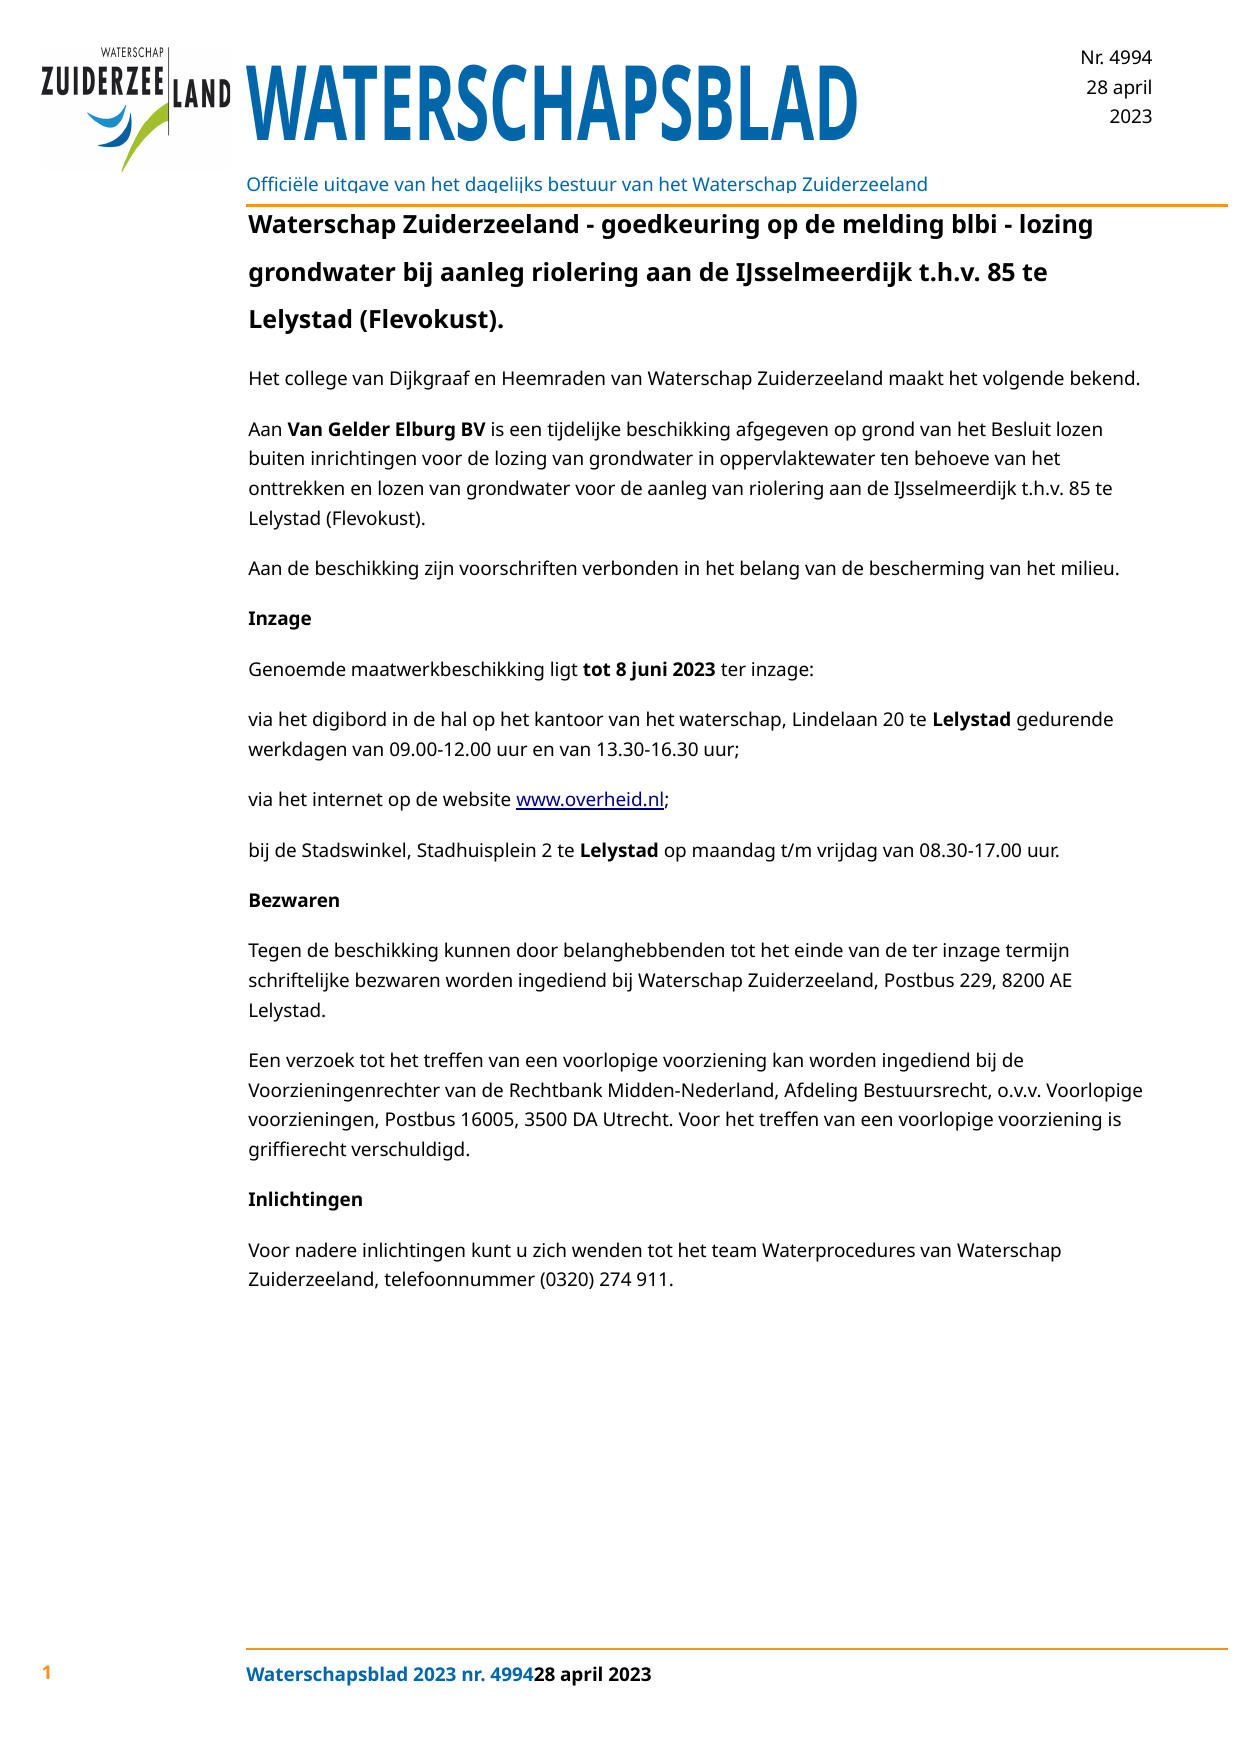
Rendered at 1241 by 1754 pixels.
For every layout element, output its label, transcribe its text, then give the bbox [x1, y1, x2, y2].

text Voor nadere inlichtingen kunt u zich wenden tot het team Waterprocedures van Waterschap Zuiderzeeland, telefoonnummer (0320) 274 911. [248, 1237, 1152, 1292]
text Aan de beschikking zijn voorschriften verbonden in het belang van de bescherming van het milieu. [248, 555, 1152, 581]
text Het college van Dijkgraaf en Heemraden van Waterschap Zuiderzeeland maakt het volgende bekend. [248, 366, 1152, 391]
text Waterschap Zuiderzeeland - goedkeuring op de melding blbi - lozing grondwater bij aanleg riolering aan de IJsselmeerdijk t.h.v. 85 te Lelystad (Flevokust). [248, 207, 1152, 336]
picture [41, 47, 231, 172]
text via het internet op de website www.overheid.nl; [248, 786, 1152, 812]
text Tegen de beschikking kunnen door belanghebbenden tot het einde van de ter inzage termijn schriftelijke bezwaren worden ingediend bij Waterschap Zuiderzeeland, Postbus 229, 8200 AE Lelystad. [248, 938, 1152, 1022]
text Inzage [248, 606, 1152, 631]
text Bezwaren [248, 887, 1152, 913]
text Een verzoek tot het treffen van een voorlopige voorziening kan worden ingediend bij de Voorzieningenrechter van de Rechtbank Midden-Nederland, Afdeling Bestuursrecht, o.v.v. Voorlopige voorzieningen, Postbus 16005, 3500 DA Utrecht. Voor het treffen van een voorlopige voorziening is griffierecht verschuldigd. [248, 1047, 1152, 1162]
text via het digibord in de hal op het kantoor van het waterschap, Lindelaan 20 te Lelystad gedurende werkdagen van 09.00-12.00 uur en van 13.30-16.30 uur; [248, 706, 1152, 762]
text Genoemde maatwerkbeschikking ligt tot 8 juni 2023 ter inzage: [248, 656, 1152, 682]
text Aan Van Gelder Elburg BV is een tijdelijke beschikking afgegeven op grond van het Besluit lozen buiten inrichtingen voor de lozing van grondwater in oppervlaktewater ten behoeve van het onttrekken en lozen van grondwater voor de aanleg van riolering aan de IJsselmeerdijk t.h.v. 85 te Lelystad (Flevokust). [248, 416, 1152, 530]
text Inlichtingen [248, 1186, 1152, 1212]
text bij de Stadswinkel, Stadhuisplein 2 te Lelystad op maandag t/m vrijdag van 08.30‑17.00 uur. [248, 837, 1152, 862]
